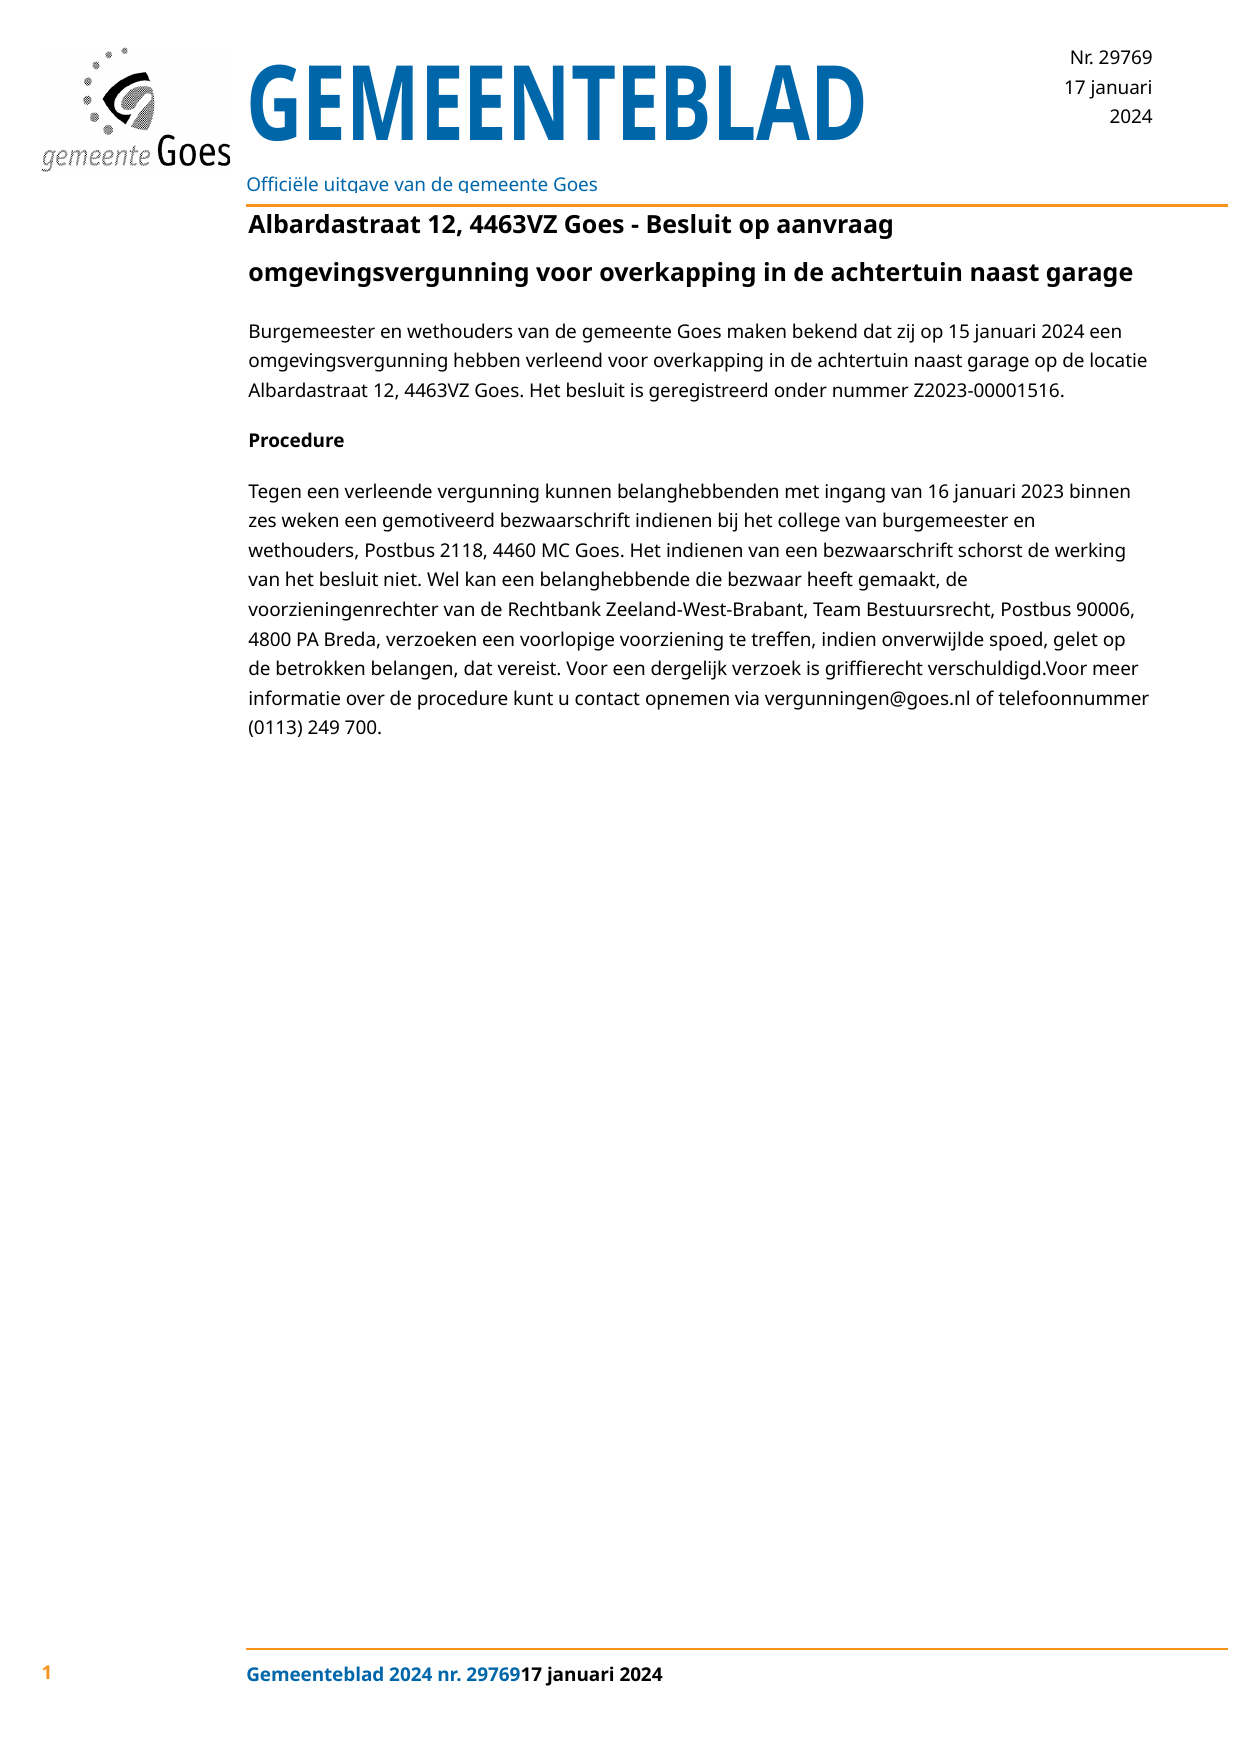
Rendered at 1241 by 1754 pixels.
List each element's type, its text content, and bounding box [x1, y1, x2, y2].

text Burgemeester en wethouders van de gemeente Goes maken bekend dat zij op 15 januari 2024 een omgevingsvergunning hebben verleend voor overkapping in de achtertuin naast garage op de locatie Albardastraat 12, 4463VZ Goes. Het besluit is geregistreerd onder nummer Z2023-00001516. [248, 318, 1152, 403]
text Tegen een verleende vergunning kunnen belanghebbenden met ingang van 16 januari 2023 binnen zes weken een gemotiveerd bezwaarschrift indienen bij het college van burgemeester en wethouders, Postbus 2118, 4460 MC Goes. Het indienen van een bezwaarschrift schorst de werking van het besluit niet. Wel kan een belanghebbende die bezwaar heeft gemaakt, de voorzieningenrechter van de Rechtbank Zeeland-West-Brabant, Team Bestuursrecht, Postbus 90006, 4800 PA Breda, verzoeken een voorlopige voorziening te treffen, indien onverwijlde spoed, gelet op de betrokken belangen, dat vereist. Voor een dergelijk verzoek is griffierecht verschuldigd.Voor meer informatie over de procedure kunt u contact opnemen via vergunningen@goes.nl of telefoonnummer (0113) 249 700. [248, 478, 1152, 740]
text Procedure [248, 427, 1152, 453]
text Albardastraat 12, 4463VZ Goes - Besluit op aanvraag omgevingsvergunning voor overkapping in de achtertuin naast garage [248, 207, 1152, 288]
picture [41, 47, 231, 172]
